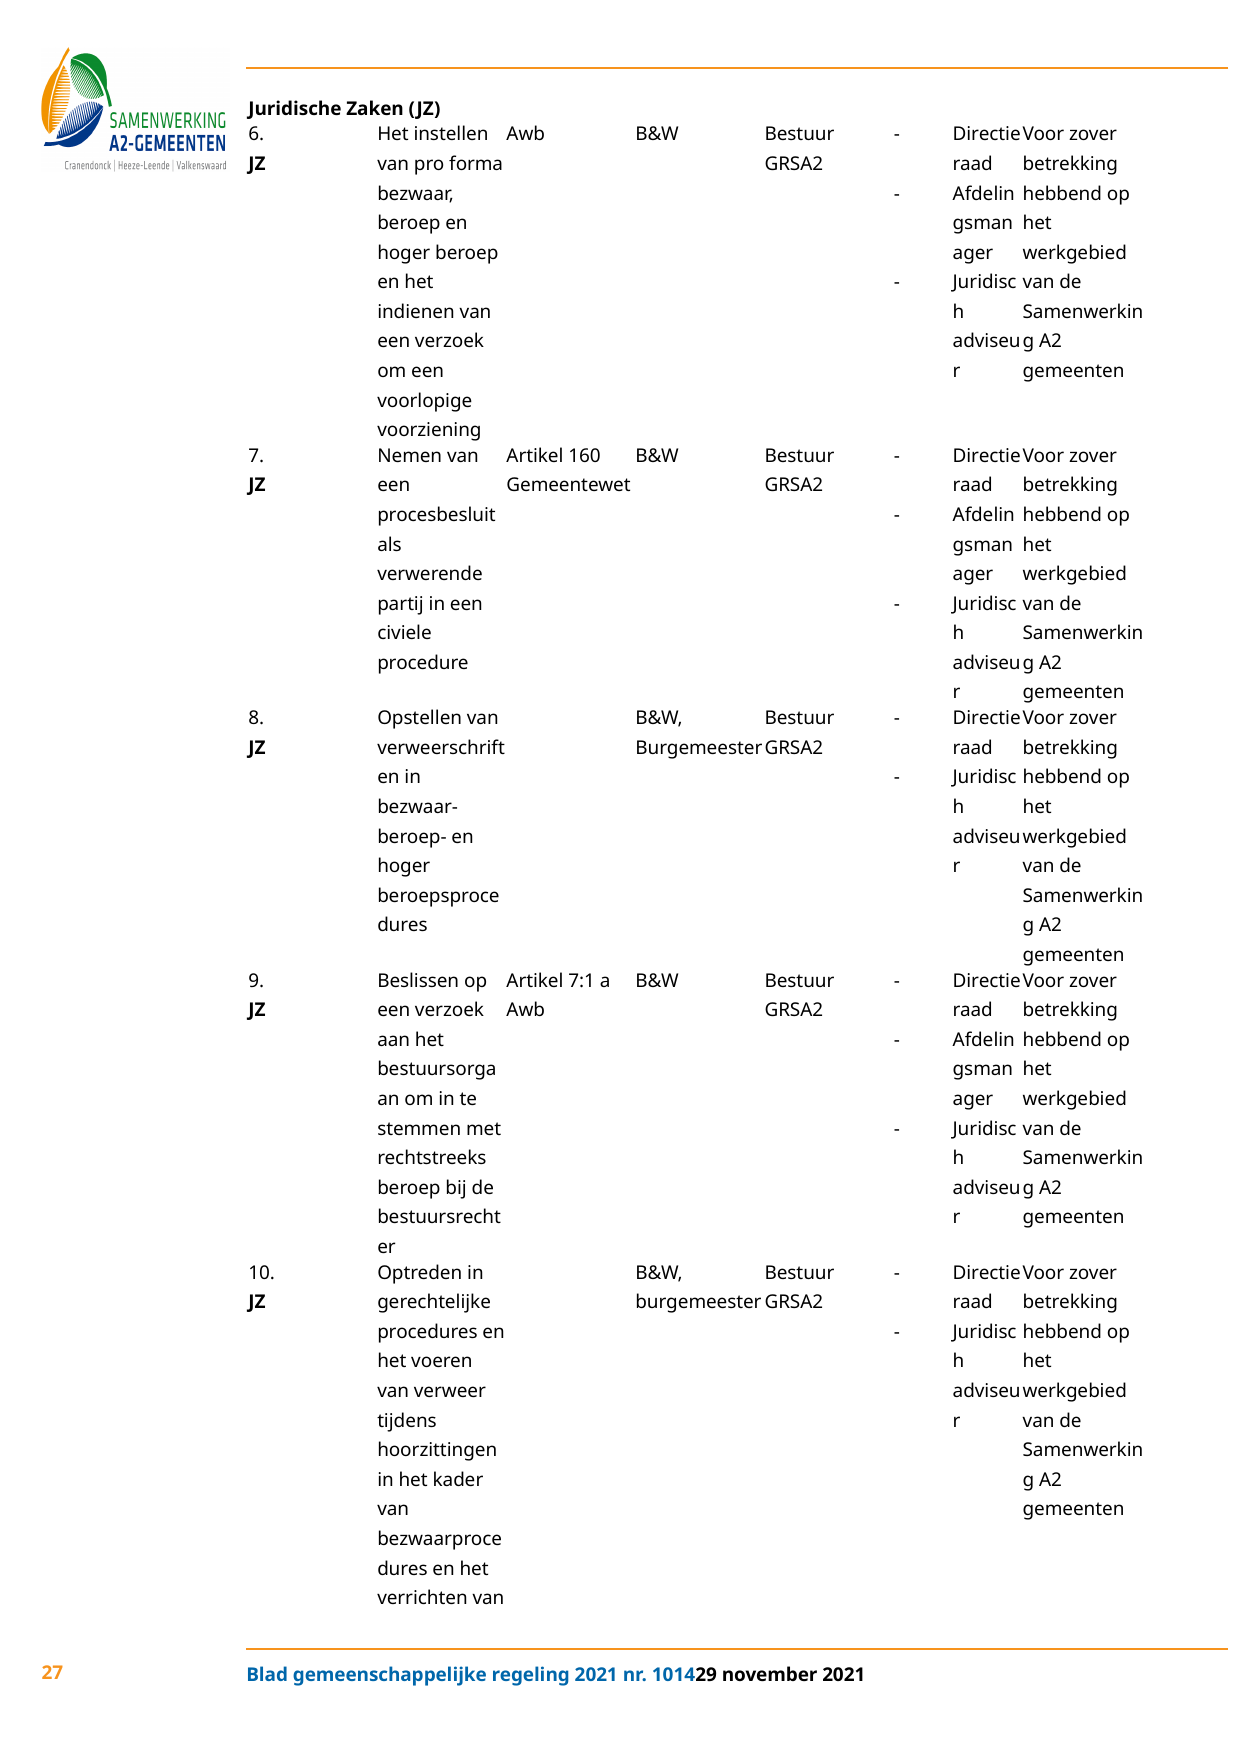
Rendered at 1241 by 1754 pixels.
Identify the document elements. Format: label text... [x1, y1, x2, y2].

table_cell Het instellen van pro forma bezwaar, beroep en hoger beroep en het indienen van een verzoek om een voorlopige voorziening [377, 121, 506, 442]
table_cell B&W [635, 967, 764, 1259]
picture [41, 47, 231, 172]
table_cell B&W, burgemeester [635, 1259, 764, 1610]
table_cell Bestuur GRSA2 [764, 442, 893, 704]
table_cell Voor zover betrekking hebbend op het werkgebied van de Samenwerking A2 gemeenten [1023, 121, 1152, 442]
table_cell B&W, Burgemeester [635, 705, 764, 967]
table_cell Opstellen van verweerschriften in bezwaar- beroep- en hoger beroepsprocedures [377, 705, 506, 967]
table_cell 7. JZ [248, 442, 377, 704]
table_cell [506, 705, 635, 967]
table_cell Bestuur GRSA2 [764, 967, 893, 1259]
table_cell Voor zover betrekking hebbend op het werkgebied van de Samenwerking A2 gemeenten [1023, 442, 1152, 704]
table_cell Optreden in gerechtelijke procedures en het voeren van verweer tijdens hoorzittingen in het kader van bezwaarprocedures en het verrichten van [377, 1259, 506, 1610]
table_cell B&W [635, 121, 764, 442]
table_cell 6. JZ [248, 121, 377, 442]
table_cell Juridische Zaken (JZ) [248, 95, 1152, 121]
table_cell Directieraad Juridisch adviseur [894, 705, 1022, 967]
table_cell Voor zover betrekking hebbend op het werkgebied van de Samenwerking A2 gemeenten [1023, 1259, 1152, 1610]
table_cell Bestuur GRSA2 [764, 1259, 893, 1610]
table_cell Voor zover betrekking hebbend op het werkgebied van de Samenwerking A2 gemeenten [1023, 705, 1152, 967]
table_cell Awb [506, 121, 635, 442]
table_cell Directieraad Afdelingsmanager Juridisch adviseur [894, 967, 1022, 1259]
table_cell Directieraad Juridisch adviseur [894, 1259, 1022, 1610]
table_cell 10. JZ [248, 1259, 377, 1610]
table_cell Bestuur GRSA2 [764, 705, 893, 967]
table_cell 8. JZ [248, 705, 377, 967]
table_cell Bestuur GRSA2 [764, 121, 893, 442]
table_cell Directieraad Afdelingsmanager Juridisch adviseur [894, 442, 1022, 704]
table_cell B&W [635, 442, 764, 704]
table_cell Directieraad Afdelingsmanager Juridisch adviseur [894, 121, 1022, 442]
table_cell Nemen van een procesbesluit als verwerende partij in een civiele procedure [377, 442, 506, 704]
table_cell [506, 1259, 635, 1610]
table_cell Artikel 7:1 a Awb [506, 967, 635, 1259]
table_cell 9. JZ [248, 967, 377, 1259]
table_cell Voor zover betrekking hebbend op het werkgebied van de Samenwerking A2 gemeenten [1023, 967, 1152, 1259]
table_cell Artikel 160 Gemeentewet [506, 442, 635, 704]
table_cell Beslissen op een verzoek aan het bestuursorgaan om in te stemmen met rechtstreeks beroep bij de bestuursrechter [377, 967, 506, 1259]
